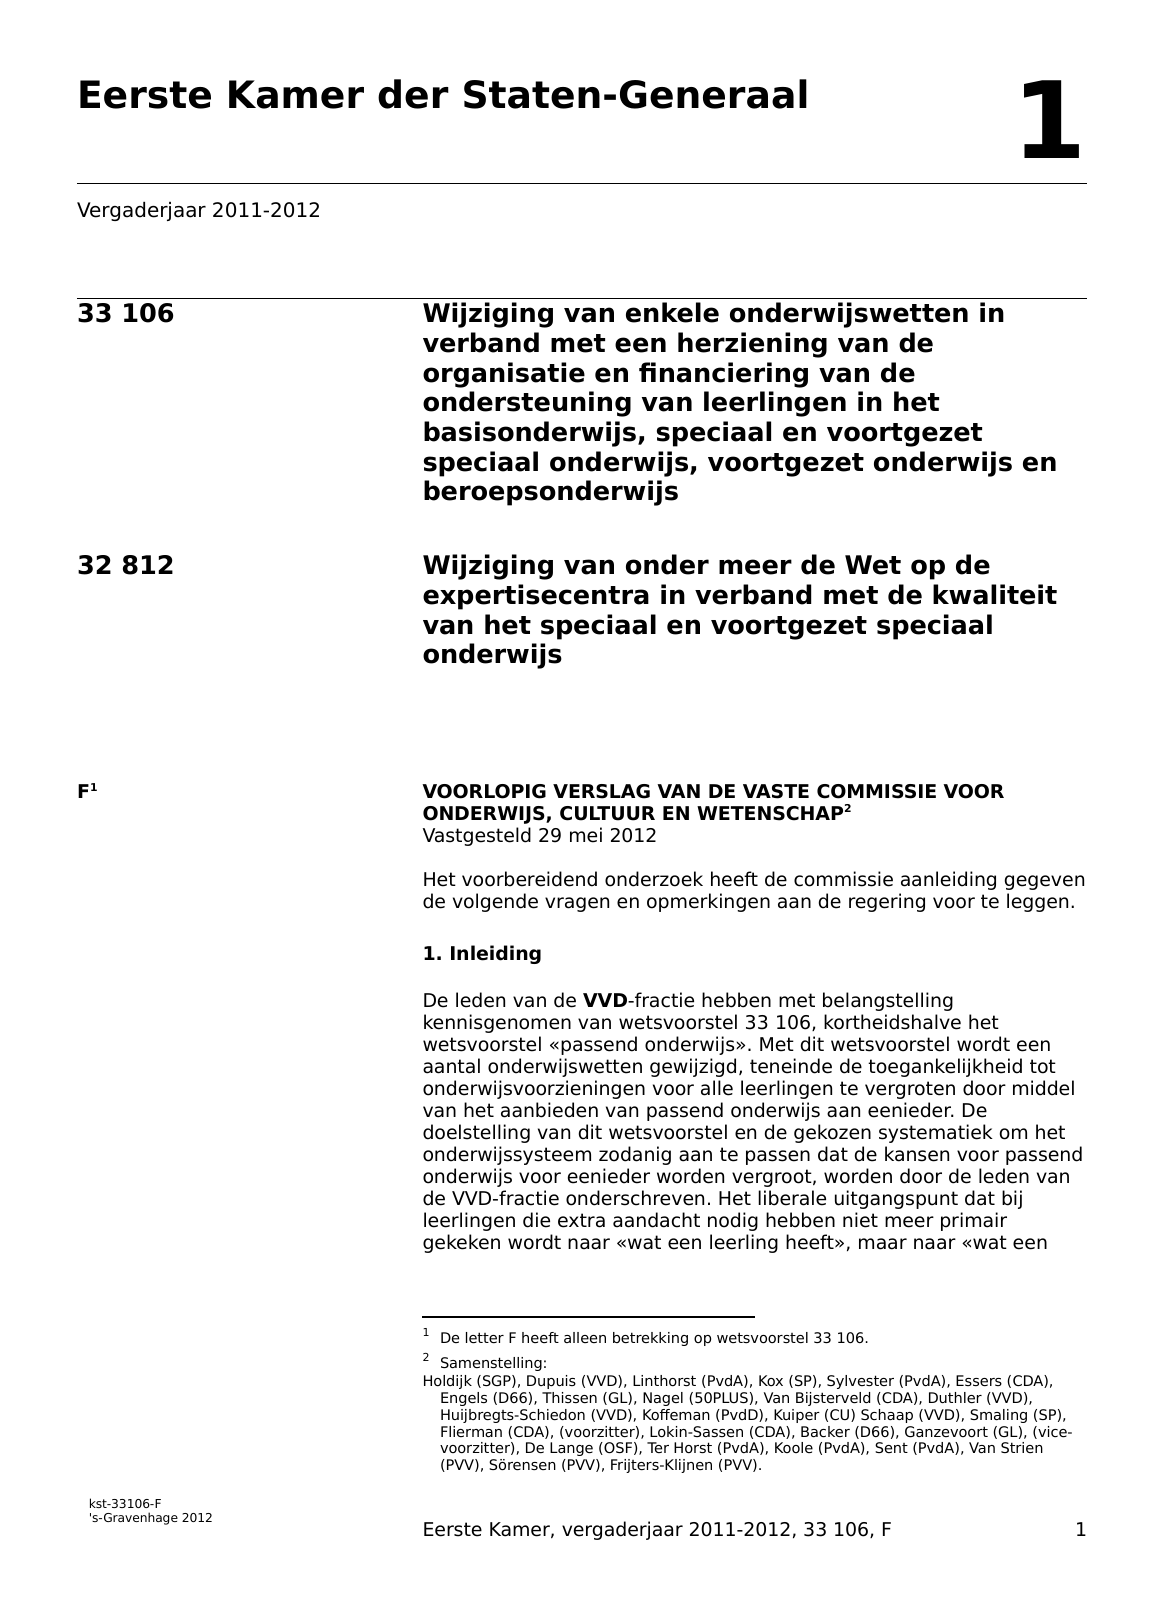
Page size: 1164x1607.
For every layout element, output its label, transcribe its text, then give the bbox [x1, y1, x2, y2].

text De letter F heeft alleen betrekking op wetsvoorstel 33 106. [422, 1326, 1087, 1348]
subtitle 1. Inleiding [422, 943, 1087, 965]
text Het voorbereidend onderzoek heeft de commissie aanleiding gegeven de volgende vragen en opmerkingen aan de regering voor te leggen. [422, 869, 1087, 913]
table_cell Vergaderjaar 2011-2012 [77, 184, 1087, 298]
subtitle 33 106 Wijziging van enkele onderwijswetten in verband met een herziening van de organisatie en financiering van de ondersteuning van leerlingen in het basisonderwijs, speciaal en voortgezet speciaal onderwijs, voortgezet onderwijs en beroepsonderwijs [77, 299, 1087, 507]
table_header Eerste Kamer der Staten-Generaal [77, 59, 886, 183]
text De leden van de VVD-fractie hebben met belangstelling kennisgenomen van wetsvoorstel 33 106, kortheidshalve het wetsvoorstel «passend onderwijs». Met dit wetsvoorstel wordt een aantal onderwijswetten gewijzigd, teneinde de toegankelijkheid tot onderwijsvoorzieningen voor alle leerlingen te vergroten door middel van het aanbieden van passend onderwijs aan eenieder. De doelstelling van dit wetsvoorstel en de gekozen systematiek om het onderwijssysteem zodanig aan te passen dat de kansen voor passend onderwijs voor eenieder worden vergroot, worden door de leden van de VVD-fractie onderschreven. Het liberale uitgangspunt dat bij leerlingen die extra aandacht nodig hebben niet meer primair gekeken wordt naar «wat een leerling heeft», maar naar «wat een [422, 990, 1087, 1254]
table_header 1 [886, 59, 1087, 183]
subtitle F VOORLOPIG VERSLAG VAN DE VASTE COMMISSIE VOOR ONDERWIJS, CULTUUR EN WETENSCHAP [77, 781, 1087, 825]
text Samenstelling: [422, 1351, 1087, 1373]
text kst-33106-F [88, 1497, 323, 1511]
text 's-Gravenhage 2012 [88, 1511, 323, 1525]
subtitle 32 812 Wijziging van onder meer de Wet op de expertisecentra in verband met de kwaliteit van het speciaal en voortgezet speciaal onderwijs [77, 551, 1087, 670]
text Holdijk (SGP), Dupuis (VVD), Linthorst (PvdA), Kox (SP), Sylvester (PvdA), Essers (CDA), Engels (D66), Thissen (GL), Nagel (50PLUS), Van Bijsterveld (CDA), Duthler (VVD), Huijbregts-Schiedon (VVD), Koffeman (PvdD), Kuiper (CU) Schaap (VVD), Smaling (SP), Flierman (CDA), (voorzitter), Lokin-Sassen (CDA), Backer (D66), Ganzevoort (GL), (vice-voorzitter), De Lange (OSF), Ter Horst (PvdA), Koole (PvdA), Sent (PvdA), Van Strien (PVV), Sörensen (PVV), Frijters-Klijnen (PVV). [422, 1373, 1087, 1474]
text Vastgesteld 29 mei 2012 [422, 825, 1087, 847]
